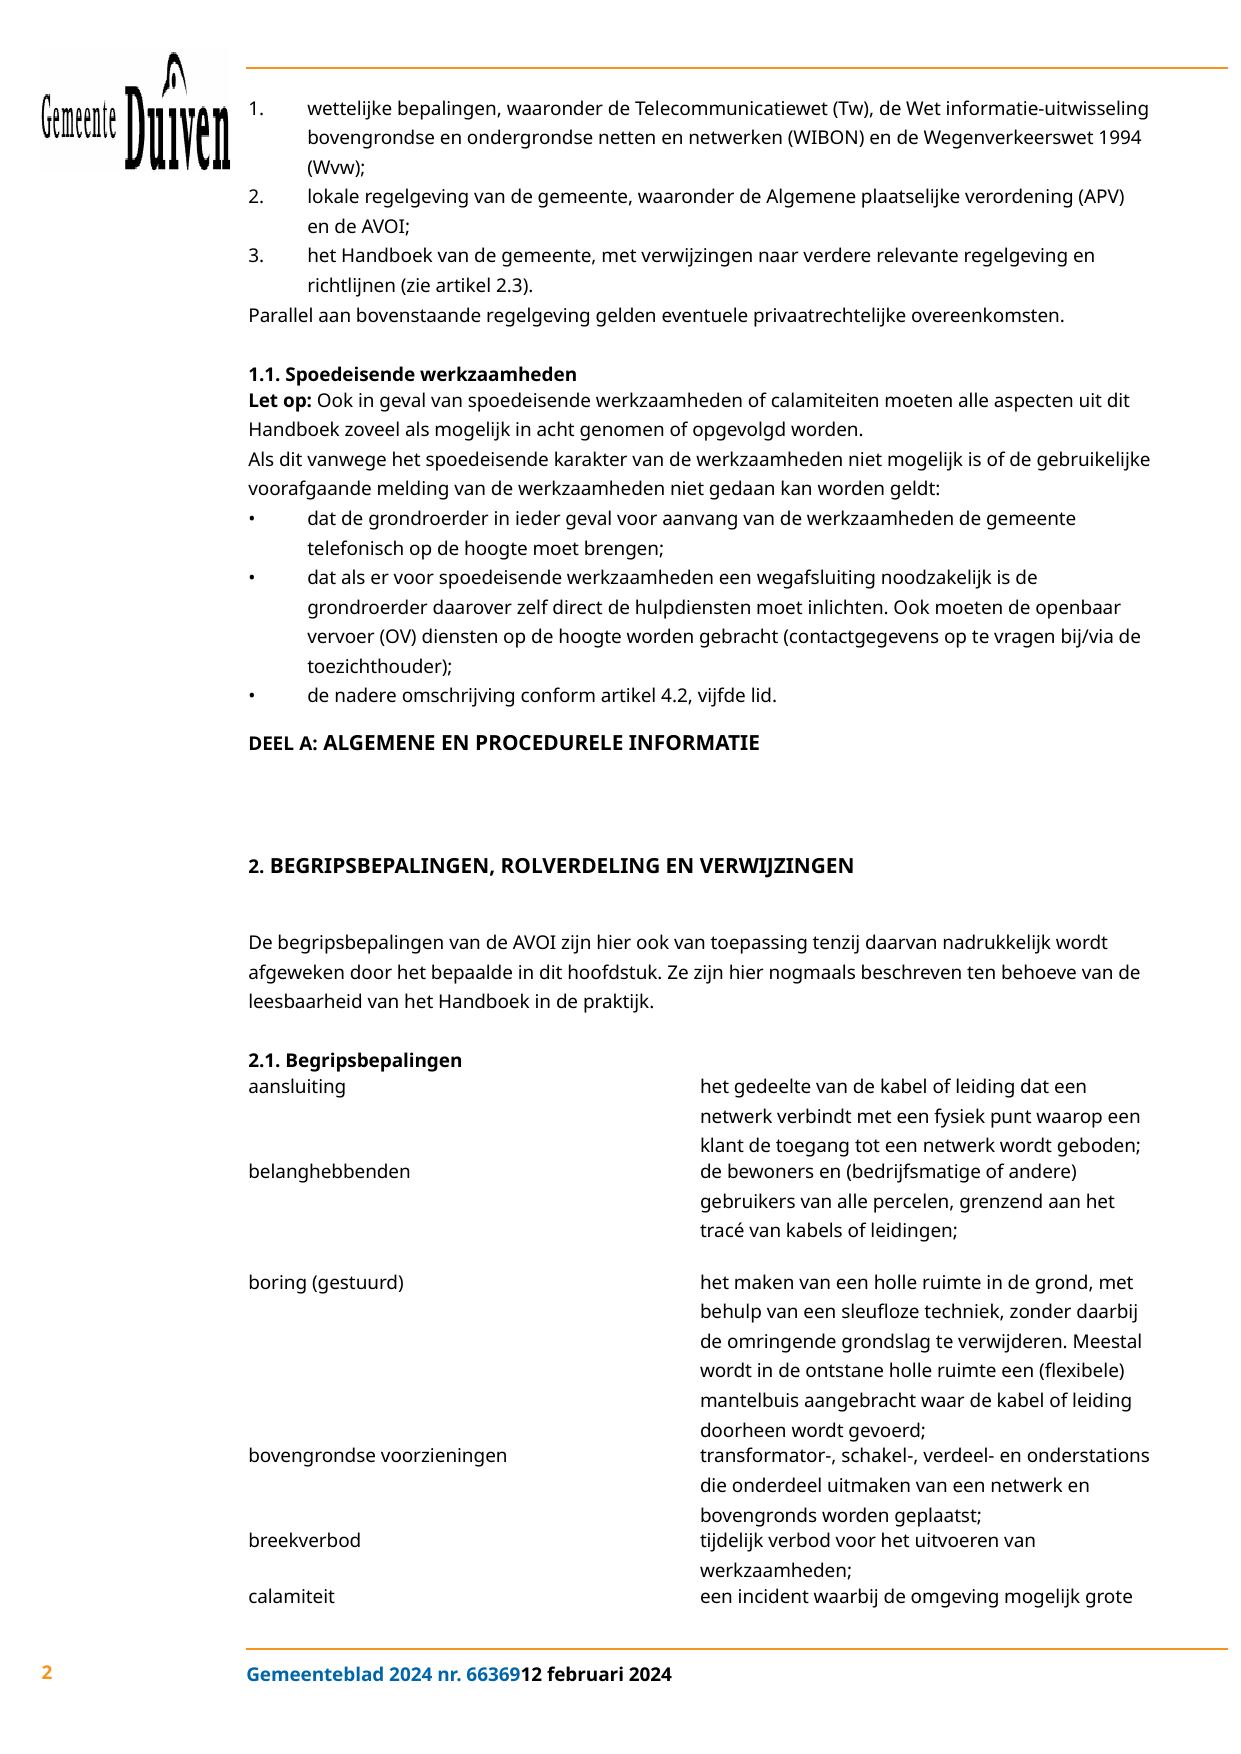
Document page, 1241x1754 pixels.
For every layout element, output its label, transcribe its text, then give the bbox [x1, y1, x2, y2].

table_cell [700, 1243, 1152, 1269]
table_header aansluiting [248, 1074, 700, 1158]
list lokale regelgeving van de gemeente, waaronder de Algemene plaatselijke verordening (APV) en de AVOI; [248, 183, 1152, 239]
table_cell een incident waarbij de omgeving mogelijk grote [700, 1583, 1152, 1608]
text 2.1. Begripsbepalingen [248, 1048, 1152, 1073]
text Als dit vanwege het spoedeisende karakter van de werkzaamheden niet mogelijk is of de gebruikelijke voorafgaande melding van de werkzaamheden niet gedaan kan worden geldt: [248, 446, 1152, 501]
table_cell het maken van een holle ruimte in de grond, met behulp van een sleufloze techniek, zonder daarbij de omringende grondslag te verwijderen. Meestal wordt in de ontstane holle ruimte een (flexibele) mantelbuis aangebracht waar de kabel of leiding doorheen wordt gevoerd; [700, 1269, 1152, 1443]
table_cell transformator-, schakel-, verdeel- en onderstations die onderdeel uitmaken van een netwerk en bovengronds worden geplaatst; [700, 1443, 1152, 1527]
table_header het gedeelte van de kabel of leiding dat een netwerk verbindt met een fysiek punt waarop een klant de toegang tot een netwerk wordt geboden; [700, 1074, 1152, 1158]
list de nadere omschrijving conform artikel 4.2, vijfde lid. [248, 683, 1152, 708]
table_cell calamiteit [248, 1583, 700, 1608]
table_cell boring (gestuurd) [248, 1269, 700, 1443]
table_cell tijdelijk verbod voor het uitvoeren van werkzaamheden; [700, 1528, 1152, 1583]
table_cell breekverbod [248, 1528, 700, 1583]
table_cell bovengrondse voorzieningen [248, 1443, 700, 1527]
table_cell de bewoners en (bedrijfsmatige of andere) gebruikers van alle percelen, grenzend aan het tracé van kabels of leidingen; [700, 1158, 1152, 1243]
text Parallel aan bovenstaande regelgeving gelden eventuele privaatrechtelijke overeenkomsten. [248, 302, 1152, 328]
list het Handboek van de gemeente, met verwijzingen naar verdere relevante regelgeving en richtlijnen (zie artikel 2.3). [248, 243, 1152, 298]
text 2. BEGRIPSBEPALINGEN, ROLVERDELING EN VERWIJZINGEN [248, 852, 1152, 880]
list dat de grondroerder in ieder geval voor aanvang van de werkzaamheden de gemeente telefonisch op de hoogte moet brengen; [248, 505, 1152, 560]
table_cell [248, 1243, 700, 1269]
list dat als er voor spoedeisende werkzaamheden een wegafsluiting noodzakelijk is de grondroerder daarover zelf direct de hulpdiensten moet inlichten. Ook moeten de openbaar vervoer (OV) diensten op de hoogte worden gebracht (contactgegevens op te vragen bij/via de toezichthouder); [248, 564, 1152, 679]
text DEEL A: ALGEMENE EN PROCEDURELE INFORMATIE [248, 728, 1152, 757]
table_cell belanghebbenden [248, 1158, 700, 1243]
list wettelijke bepalingen, waaronder de Telecommunicatiewet (Tw), de Wet informatie-uitwisseling bovengrondse en ondergrondse netten en netwerken (WIBON) en de Wegenverkeerswet 1994 (Wvw); [248, 95, 1152, 180]
picture [41, 47, 231, 172]
text Let op: Ook in geval van spoedeisende werkzaamheden of calamiteiten moeten alle aspecten uit dit Handboek zoveel als mogelijk in acht genomen of opgevolgd worden. [248, 387, 1152, 442]
text De begripsbepalingen van de AVOI zijn hier ook van toepassing tenzij daarvan nadrukkelijk wordt afgeweken door het bepaalde in dit hoofdstuk. Ze zijn hier nogmaals beschreven ten behoeve van de leesbaarheid van het Handboek in de praktijk. [248, 929, 1152, 1014]
text 1.1. Spoedeisende werkzaamheden [248, 361, 1152, 387]
